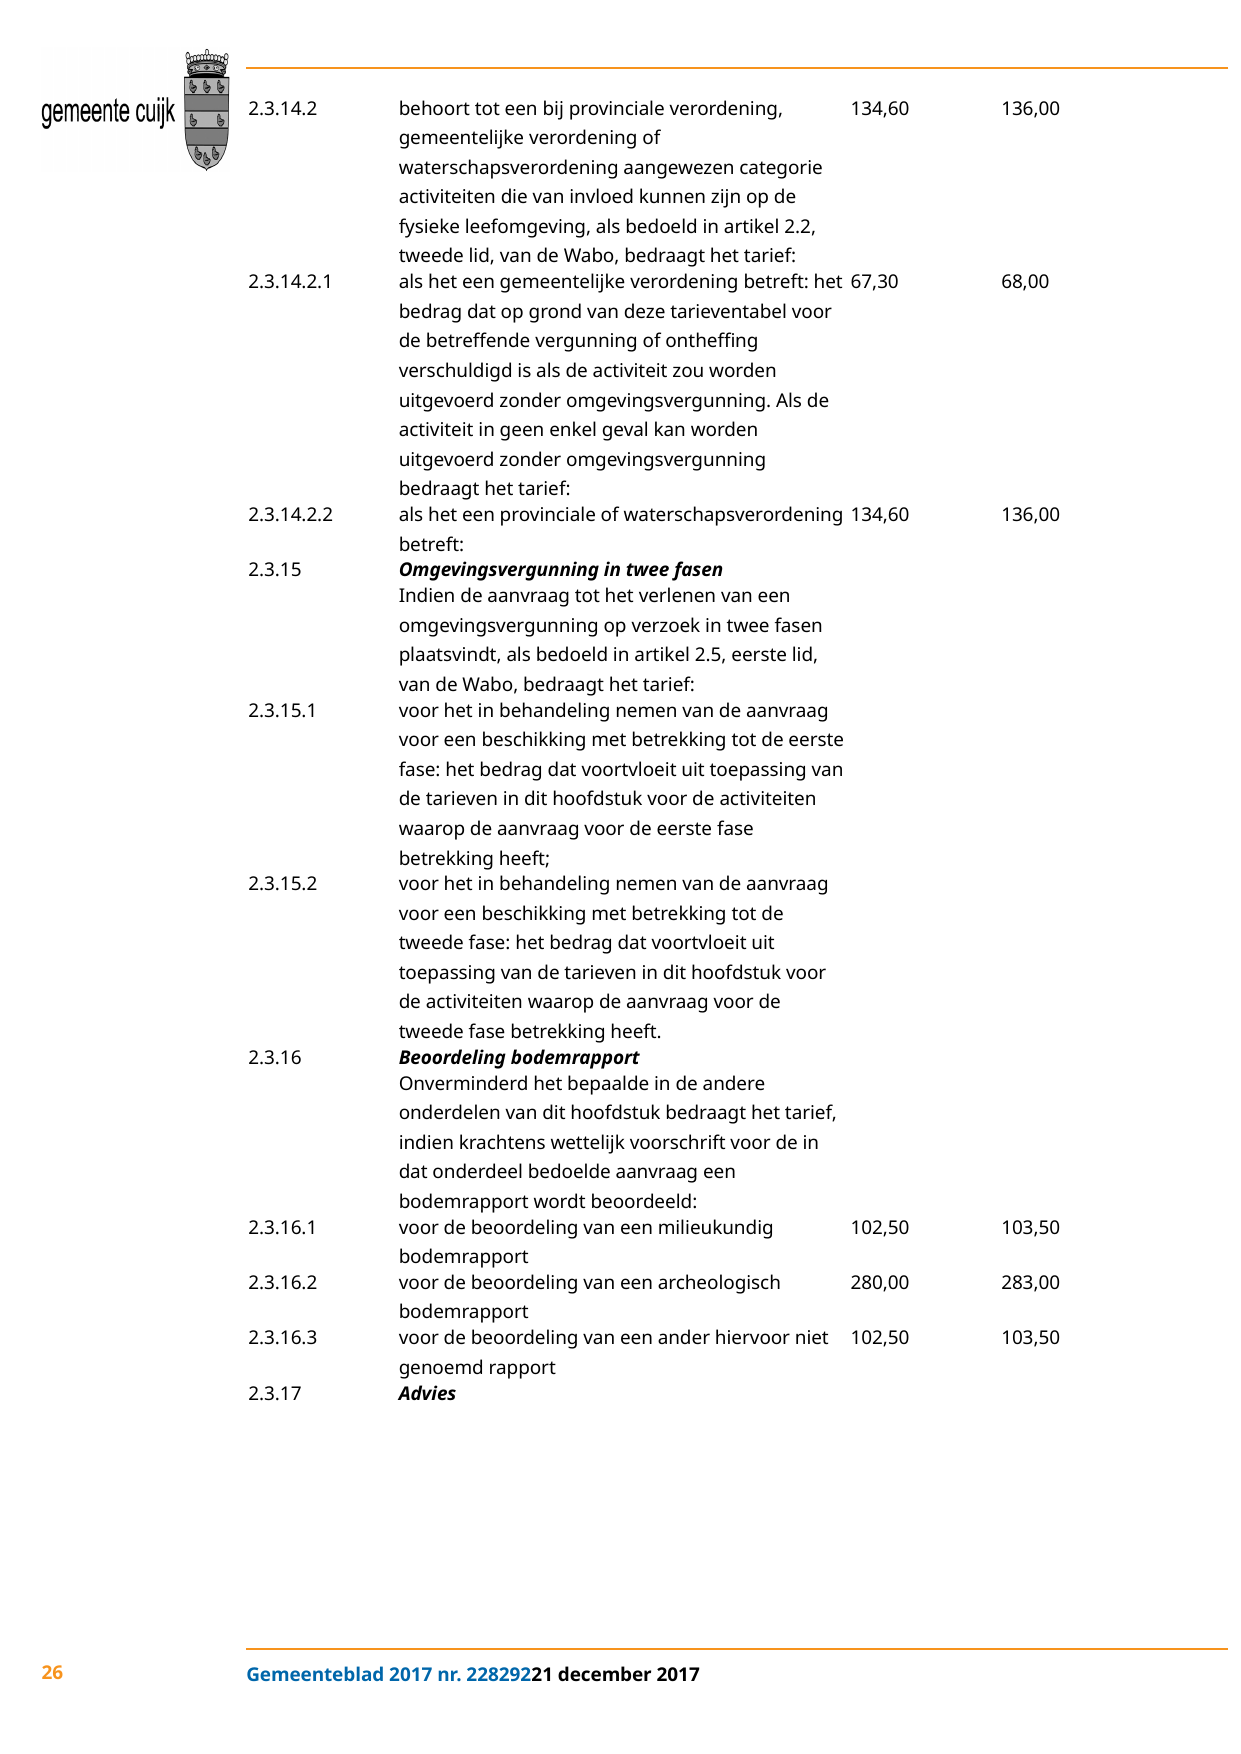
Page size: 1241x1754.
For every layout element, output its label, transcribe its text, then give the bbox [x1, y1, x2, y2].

table_cell Onverminderd het bepaalde in de andere onderdelen van dit hoofdstuk bedraagt het tarief, indien krachtens wettelijk voorschrift voor de in dat onderdeel bedoelde aanvraag een bodemrapport wordt beoordeeld: [399, 1070, 850, 1214]
table_cell [1001, 557, 1152, 582]
table_cell 68,00 [1001, 269, 1152, 501]
table_cell 2.3.15.2 [248, 870, 398, 1044]
table_cell Indien de aanvraag tot het verlenen van een omgevingsvergunning op verzoek in twee fasen plaatsvindt, als bedoeld in artikel 2.5, eerste lid, van de Wabo, bedraagt het tarief: [399, 582, 850, 697]
table_cell 67,30 [850, 269, 1001, 501]
table_cell 2.3.14.2.2 [248, 501, 398, 557]
table_cell [850, 582, 1001, 697]
table_cell [850, 1380, 1001, 1406]
table_cell [850, 870, 1001, 1044]
table_cell [850, 1070, 1001, 1214]
table_cell Beoordeling bodemrapport [399, 1044, 850, 1070]
table_cell [1001, 870, 1152, 1044]
table_cell [1001, 697, 1152, 870]
table_cell voor de beoordeling van een archeologisch bodemrapport [399, 1269, 850, 1324]
table_cell 280,00 [850, 1269, 1001, 1324]
table_cell voor de beoordeling van een ander hiervoor niet genoemd rapport [399, 1325, 850, 1380]
table_cell [1001, 1380, 1152, 1406]
table_cell 136,00 [1001, 95, 1152, 268]
table_cell 103,50 [1001, 1214, 1152, 1269]
table_cell behoort tot een bij provinciale verordening, gemeentelijke verordening of waterschapsverordening aangewezen categorie activiteiten die van invloed kunnen zijn op de fysieke leefomgeving, als bedoeld in artikel 2.2, tweede lid, van de Wabo, bedraagt het tarief: [399, 95, 850, 268]
table_cell 134,60 [850, 501, 1001, 557]
table_cell [1001, 1070, 1152, 1214]
table_cell 134,60 [850, 95, 1001, 268]
table_cell als het een gemeentelijke verordening betreft: het bedrag dat op grond van deze tarieventabel voor de betreffende vergunning of ontheffing verschuldigd is als de activiteit zou worden uitgevoerd zonder omgevingsvergunning. Als de activiteit in geen enkel geval kan worden uitgevoerd zonder omgevingsvergunning bedraagt het tarief: [399, 269, 850, 501]
table_cell 102,50 [850, 1325, 1001, 1380]
table_cell [850, 1044, 1001, 1070]
table_cell 2.3.14.2.1 [248, 269, 398, 501]
table_cell [850, 697, 1001, 870]
table_cell 2.3.14.2 [248, 95, 398, 268]
table_cell [248, 1070, 398, 1214]
table_cell 136,00 [1001, 501, 1152, 557]
table_cell 2.3.16.1 [248, 1214, 398, 1269]
table_cell 2.3.17 [248, 1380, 398, 1406]
table_cell Omgevingsvergunning in twee fasen [399, 557, 850, 582]
table_cell voor de beoordeling van een milieukundig bodemrapport [399, 1214, 850, 1269]
table_cell [850, 557, 1001, 582]
table_cell Advies [399, 1380, 850, 1406]
table_cell 283,00 [1001, 1269, 1152, 1324]
table_cell 2.3.16 [248, 1044, 398, 1070]
table_cell 2.3.16.2 [248, 1269, 398, 1324]
table_cell 2.3.15.1 [248, 697, 398, 870]
table_cell 2.3.15 [248, 557, 398, 582]
table_cell 2.3.16.3 [248, 1325, 398, 1380]
table_cell voor het in behandeling nemen van de aanvraag voor een beschikking met betrekking tot de eerste fase: het bedrag dat voortvloeit uit toepassing van de tarieven in dit hoofdstuk voor de activiteiten waarop de aanvraag voor de eerste fase betrekking heeft; [399, 697, 850, 870]
table_cell [1001, 1044, 1152, 1070]
table_cell 102,50 [850, 1214, 1001, 1269]
table_cell als het een provinciale of waterschapsverordening betreft: [399, 501, 850, 557]
table_cell [1001, 582, 1152, 697]
table_cell voor het in behandeling nemen van de aanvraag voor een beschikking met betrekking tot de tweede fase: het bedrag dat voortvloeit uit toepassing van de tarieven in dit hoofdstuk voor de activiteiten waarop de aanvraag voor de tweede fase betrekking heeft. [399, 870, 850, 1044]
picture [41, 47, 231, 172]
table_cell [248, 582, 398, 697]
table_cell 103,50 [1001, 1325, 1152, 1380]
